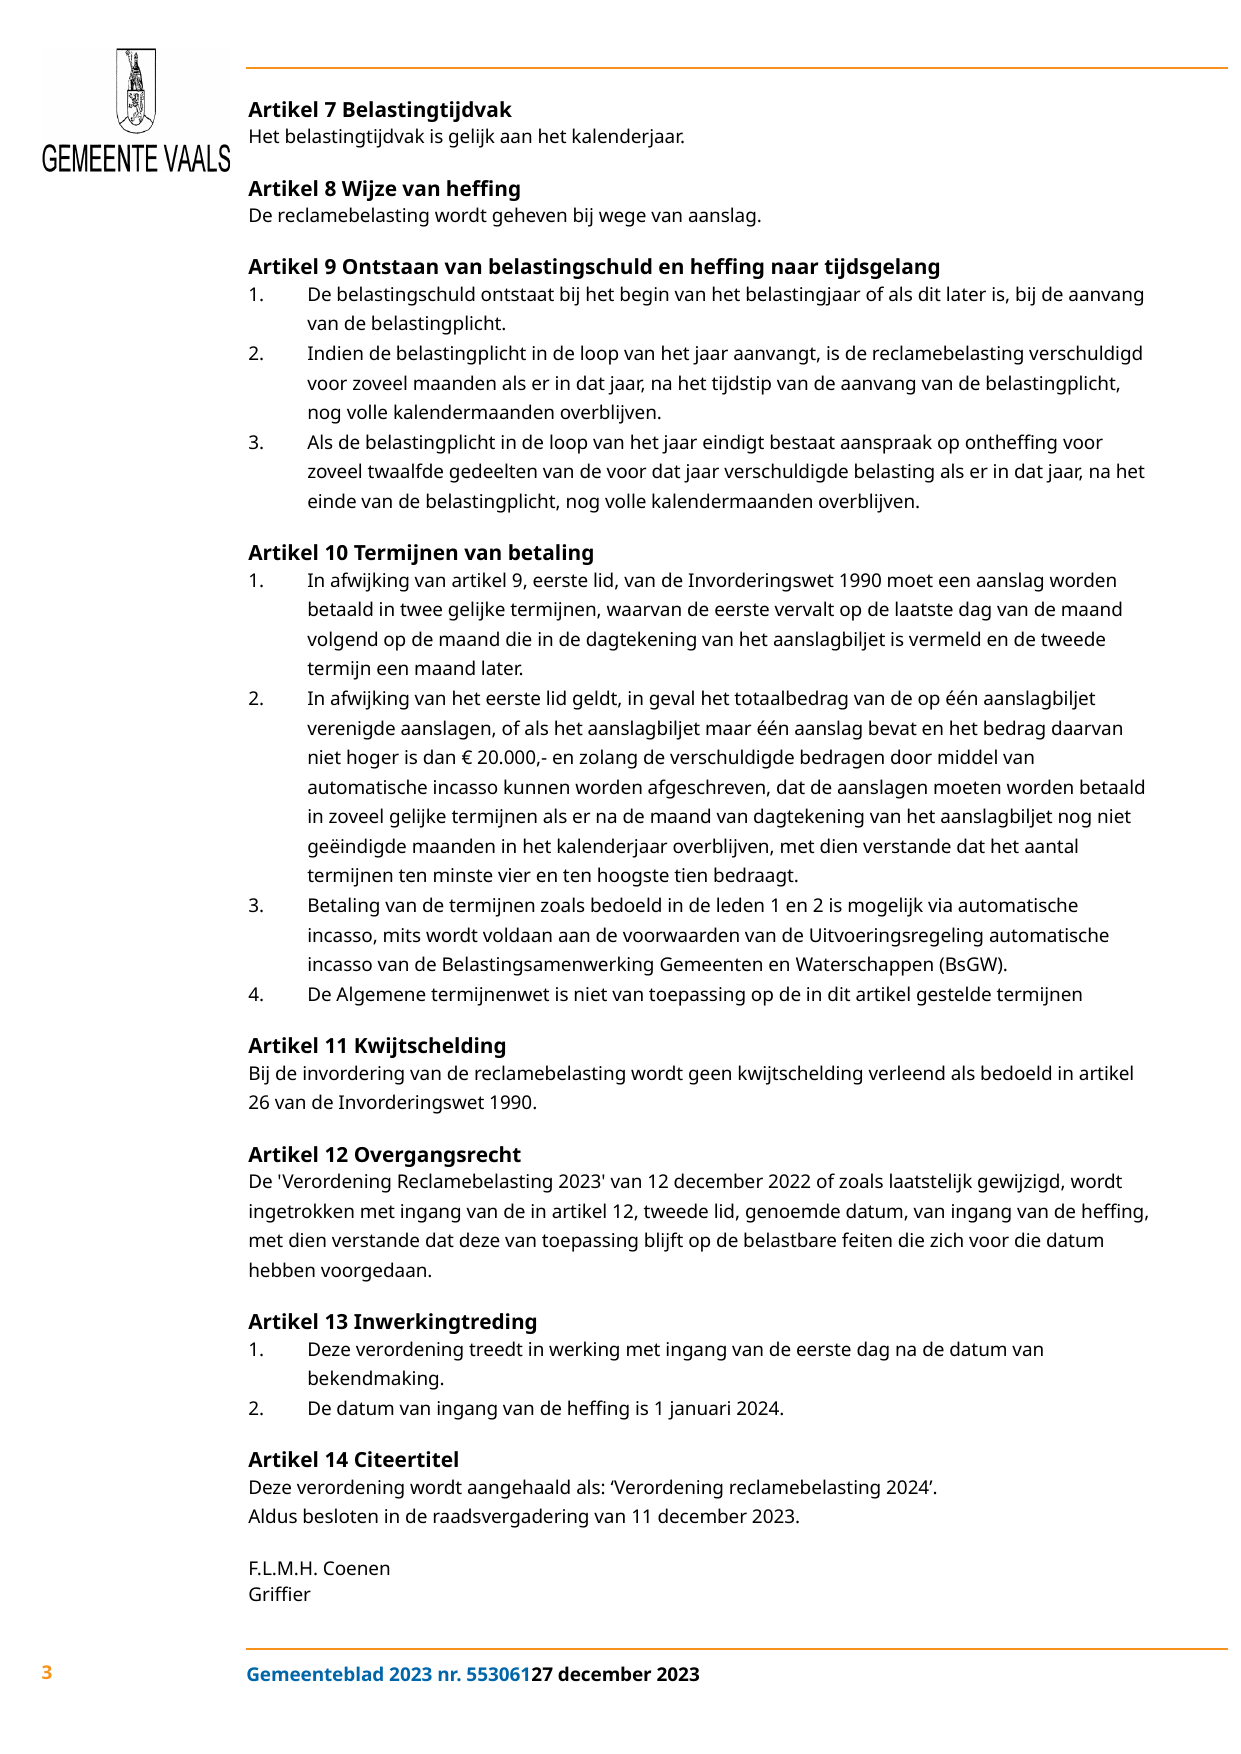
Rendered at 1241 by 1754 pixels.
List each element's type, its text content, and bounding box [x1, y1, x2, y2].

list De datum van ingang van de heffing is 1 januari 2024. [248, 1395, 1152, 1421]
text Deze verordening wordt aangehaald als: ‘Verordening reclamebelasting 2024’. [248, 1474, 1152, 1500]
list Als de belastingplicht in de loop van het jaar eindigt bestaat aanspraak op ontheffing voor zoveel twaalfde gedeelten van de voor dat jaar verschuldigde belasting als er in dat jaar, na het einde van de belastingplicht, nog volle kalendermaanden overblijven. [248, 429, 1152, 514]
text Artikel 12 Overgangsrecht [248, 1140, 1152, 1168]
text Aldus besloten in de raadsvergadering van 11 december 2023. [248, 1503, 1152, 1529]
text Griffier [248, 1581, 1152, 1606]
text Het belastingtijdvak is gelijk aan het kalenderjaar. [248, 123, 1152, 149]
list De Algemene termijnenwet is niet van toepassing op de in dit artikel gestelde termijnen [248, 981, 1152, 1007]
list In afwijking van het eerste lid geldt, in geval het totaalbedrag van de op één aanslagbiljet verenigde aanslagen, of als het aanslagbiljet maar één aanslag bevat en het bedrag daarvan niet hoger is dan € 20.000,- en zolang de verschuldigde bedragen door middel van automatische incasso kunnen worden afgeschreven, dat de aanslagen moeten worden betaald in zoveel gelijke termijnen als er na de maand van dagtekening van het aanslagbiljet nog niet geëindigde maanden in het kalenderjaar overblijven, met dien verstande dat het aantal termijnen ten minste vier en ten hoogste tien bedraagt. [248, 685, 1152, 888]
text F.L.M.H. Coenen [248, 1555, 1152, 1581]
list De belastingschuld ontstaat bij het begin van het belastingjaar of als dit later is, bij de aanvang van de belastingplicht. [248, 281, 1152, 336]
picture [41, 47, 231, 172]
text Artikel 7 Belastingtijdvak [248, 95, 1152, 123]
text Artikel 9 Ontstaan van belastingschuld en heffing naar tijdsgelang [248, 252, 1152, 281]
list In afwijking van artikel 9, eerste lid, van de Invorderingswet 1990 moet een aanslag worden betaald in twee gelijke termijnen, waarvan de eerste vervalt op de laatste dag van de maand volgend op de maand die in de dagtekening van het aanslagbiljet is vermeld en de tweede termijn een maand later. [248, 567, 1152, 681]
list Deze verordening treedt in werking met ingang van de eerste dag na de datum van bekendmaking. [248, 1336, 1152, 1391]
text Artikel 10 Termijnen van betaling [248, 538, 1152, 567]
text Artikel 8 Wijze van heffing [248, 174, 1152, 202]
text Artikel 14 Citeertitel [248, 1446, 1152, 1474]
text Artikel 11 Kwijtschelding [248, 1031, 1152, 1060]
list Betaling van de termijnen zoals bedoeld in de leden 1 en 2 is mogelijk via automatische incasso, mits wordt voldaan aan de voorwaarden van de Uitvoeringsregeling automatische incasso van de Belastingsamenwerking Gemeenten en Waterschappen (BsGW). [248, 892, 1152, 977]
text Artikel 13 Inwerkingtreding [248, 1307, 1152, 1336]
text Bij de invordering van de reclamebelasting wordt geen kwijtschelding verleend als bedoeld in artikel 26 van de Invorderingswet 1990. [248, 1060, 1152, 1115]
list Indien de belastingplicht in de loop van het jaar aanvangt, is de reclamebelasting verschuldigd voor zoveel maanden als er in dat jaar, na het tijdstip van de aanvang van de belastingplicht, nog volle kalendermaanden overblijven. [248, 340, 1152, 425]
text De reclamebelasting wordt geheven bij wege van aanslag. [248, 202, 1152, 228]
text De 'Verordening Reclamebelasting 2023' van 12 december 2022 of zoals laatstelijk gewijzigd, wordt ingetrokken met ingang van de in artikel 12, tweede lid, genoemde datum, van ingang van de heffing, met dien verstande dat deze van toepassing blijft op de belastbare feiten die zich voor die datum hebben voorgedaan. [248, 1168, 1152, 1283]
